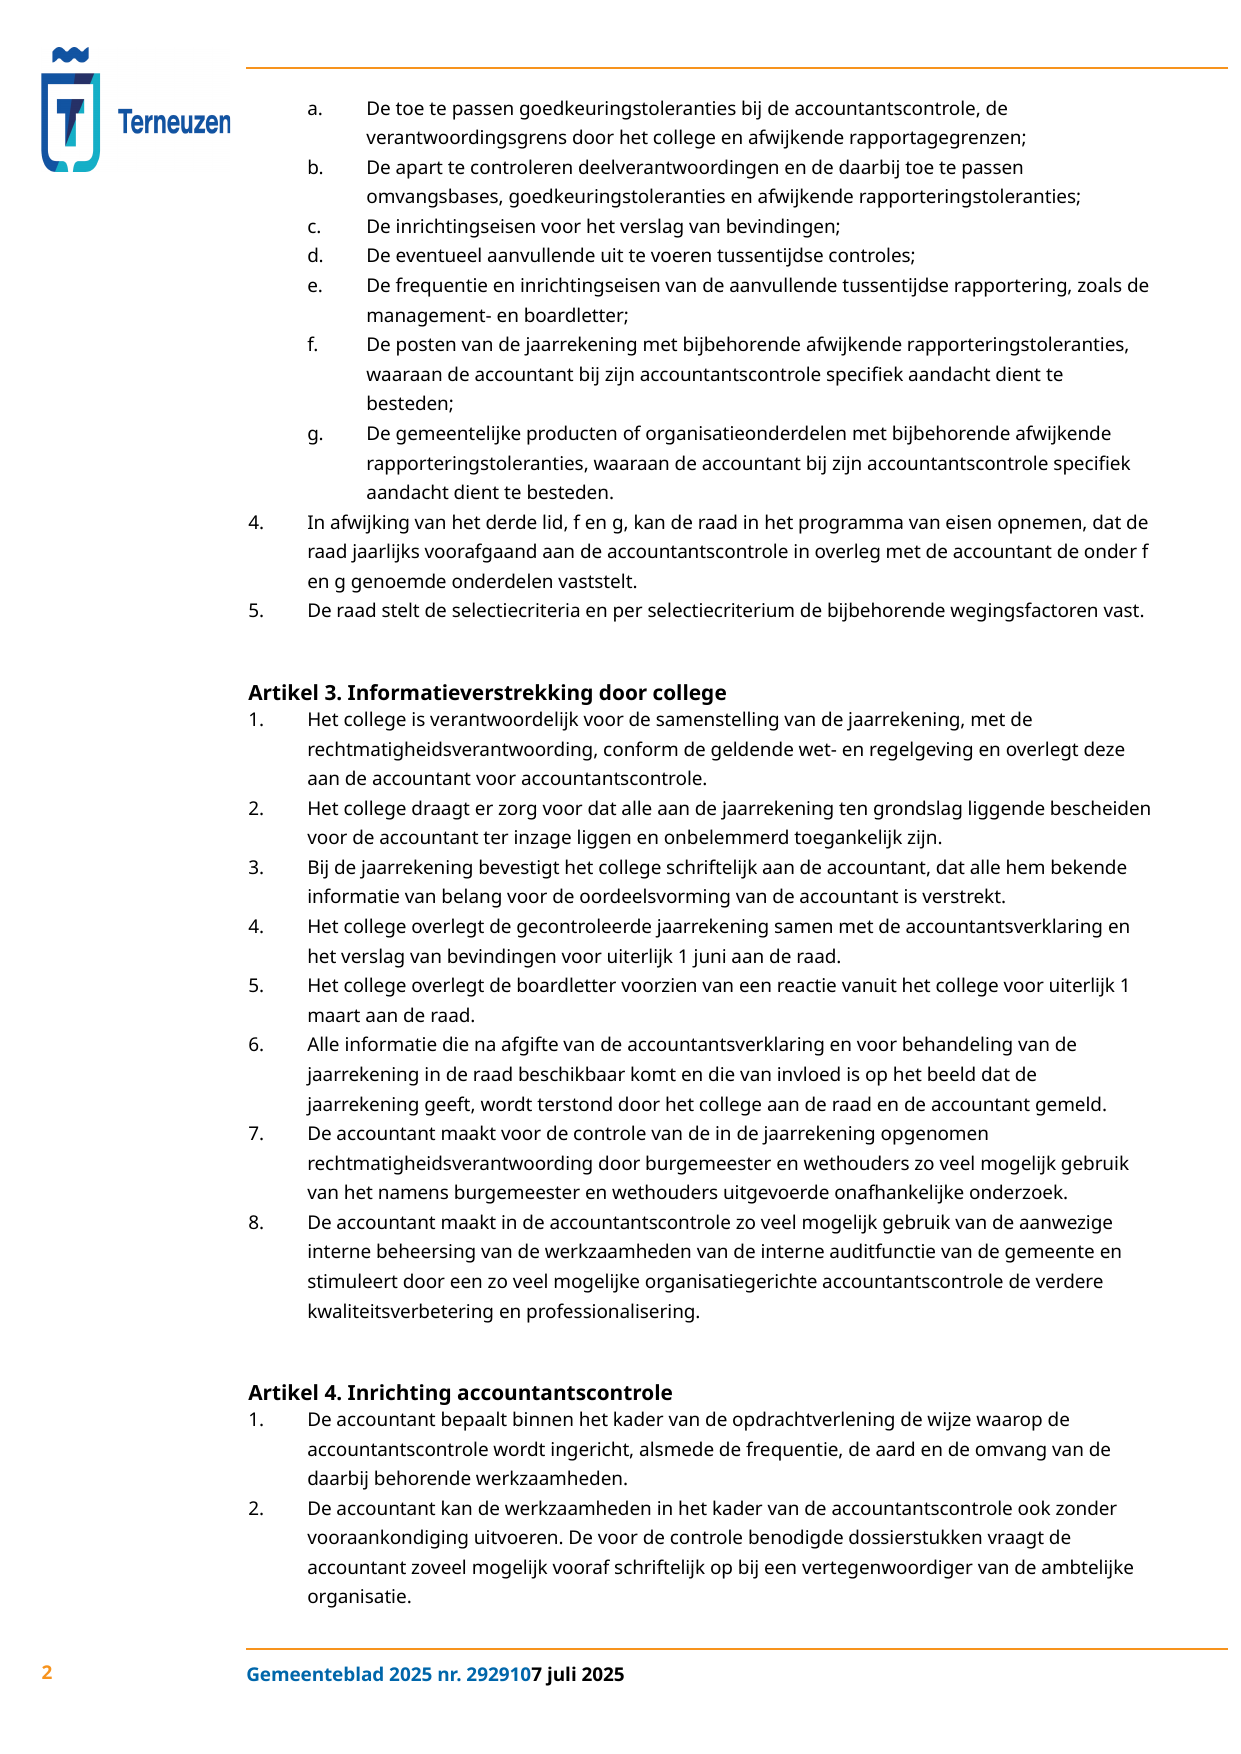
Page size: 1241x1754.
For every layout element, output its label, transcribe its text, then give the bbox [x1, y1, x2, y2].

list De gemeentelijke producten of organisatieonderdelen met bijbehorende afwijkende rapporteringstoleranties, waaraan de accountant bij zijn accountantscontrole specifiek aandacht dient te besteden. [307, 420, 1152, 505]
list In afwijking van het derde lid, f en g, kan de raad in het programma van eisen opnemen, dat de raad jaarlijks voorafgaand aan de accountantscontrole in overleg met de accountant de onder f en g genoemde onderdelen vaststelt. [248, 509, 1152, 594]
list De accountant kan de werkzaamheden in het kader van de accountantscontrole ook zonder vooraankondiging uitvoeren. De voor de controle benodigde dossierstukken vraagt de accountant zoveel mogelijk vooraf schriftelijk op bij een vertegenwoordiger van de ambtelijke organisatie. [248, 1495, 1152, 1609]
list Het college overlegt de gecontroleerde jaarrekening samen met de accountantsverklaring en het verslag van bevindingen voor uiterlijk 1 juni aan de raad. [248, 913, 1152, 968]
list De frequentie en inrichtingseisen van de aanvullende tussentijdse rapportering, zoals de management- en boardletter; [307, 272, 1152, 328]
picture [41, 47, 231, 172]
list Het college overlegt de boardletter voorzien van een reactie vanuit het college voor uiterlijk 1 maart aan de raad. [248, 972, 1152, 1028]
list Het college draagt er zorg voor dat alle aan de jaarrekening ten grondslag liggende bescheiden voor de accountant ter inzage liggen en onbelemmerd toegankelijk zijn. [248, 795, 1152, 850]
list De accountant maakt in de accountantscontrole zo veel mogelijk gebruik van de aanwezige interne beheersing van de werkzaamheden van de interne auditfunctie van de gemeente en stimuleert door een zo veel mogelijke organisatiegerichte accountantscontrole de verdere kwaliteitsverbetering en professionalisering. [248, 1209, 1152, 1323]
list De inrichtingseisen voor het verslag van bevindingen; [307, 213, 1152, 239]
list De toe te passen goedkeuringstoleranties bij de accountantscontrole, de verantwoordingsgrens door het college en afwijkende rapportagegrenzen; [307, 95, 1152, 150]
list De apart te controleren deelverantwoordingen en de daarbij toe te passen omvangsbases, goedkeuringstoleranties en afwijkende rapporteringstoleranties; [307, 154, 1152, 209]
list Bij de jaarrekening bevestigt het college schriftelijk aan de accountant, dat alle hem bekende informatie van belang voor de oordeelsvorming van de accountant is verstrekt. [248, 854, 1152, 909]
list Alle informatie die na afgifte van de accountantsverklaring en voor behandeling van de jaarrekening in de raad beschikbaar komt en die van invloed is op het beeld dat de jaarrekening geeft, wordt terstond door het college aan de raad en de accountant gemeld. [248, 1032, 1152, 1116]
list De raad stelt de selectiecriteria en per selectiecriterium de bijbehorende wegingsfactoren vast. [248, 598, 1152, 623]
text Artikel 4. Inrichting accountantscontrole [248, 1378, 1152, 1406]
list De accountant maakt voor de controle van de in de jaarrekening opgenomen rechtmatigheidsverantwoording door burgemeester en wethouders zo veel mogelijk gebruik van het namens burgemeester en wethouders uitgevoerde onafhankelijke onderzoek. [248, 1120, 1152, 1205]
list De eventueel aanvullende uit te voeren tussentijdse controles; [307, 243, 1152, 268]
list De posten van de jaarrekening met bijbehorende afwijkende rapporteringstoleranties, waaraan de accountant bij zijn accountantscontrole specifiek aandacht dient te besteden; [307, 331, 1152, 416]
text Artikel 3. Informatieverstrekking door college [248, 678, 1152, 706]
list Het college is verantwoordelijk voor de samenstelling van de jaarrekening, met de rechtmatigheidsverantwoording, conform de geldende wet- en regelgeving en overlegt deze aan de accountant voor accountantscontrole. [248, 706, 1152, 791]
list De accountant bepaalt binnen het kader van de opdrachtverlening de wijze waarop de accountantscontrole wordt ingericht, alsmede de frequentie, de aard en de omvang van de daarbij behorende werkzaamheden. [248, 1406, 1152, 1491]
